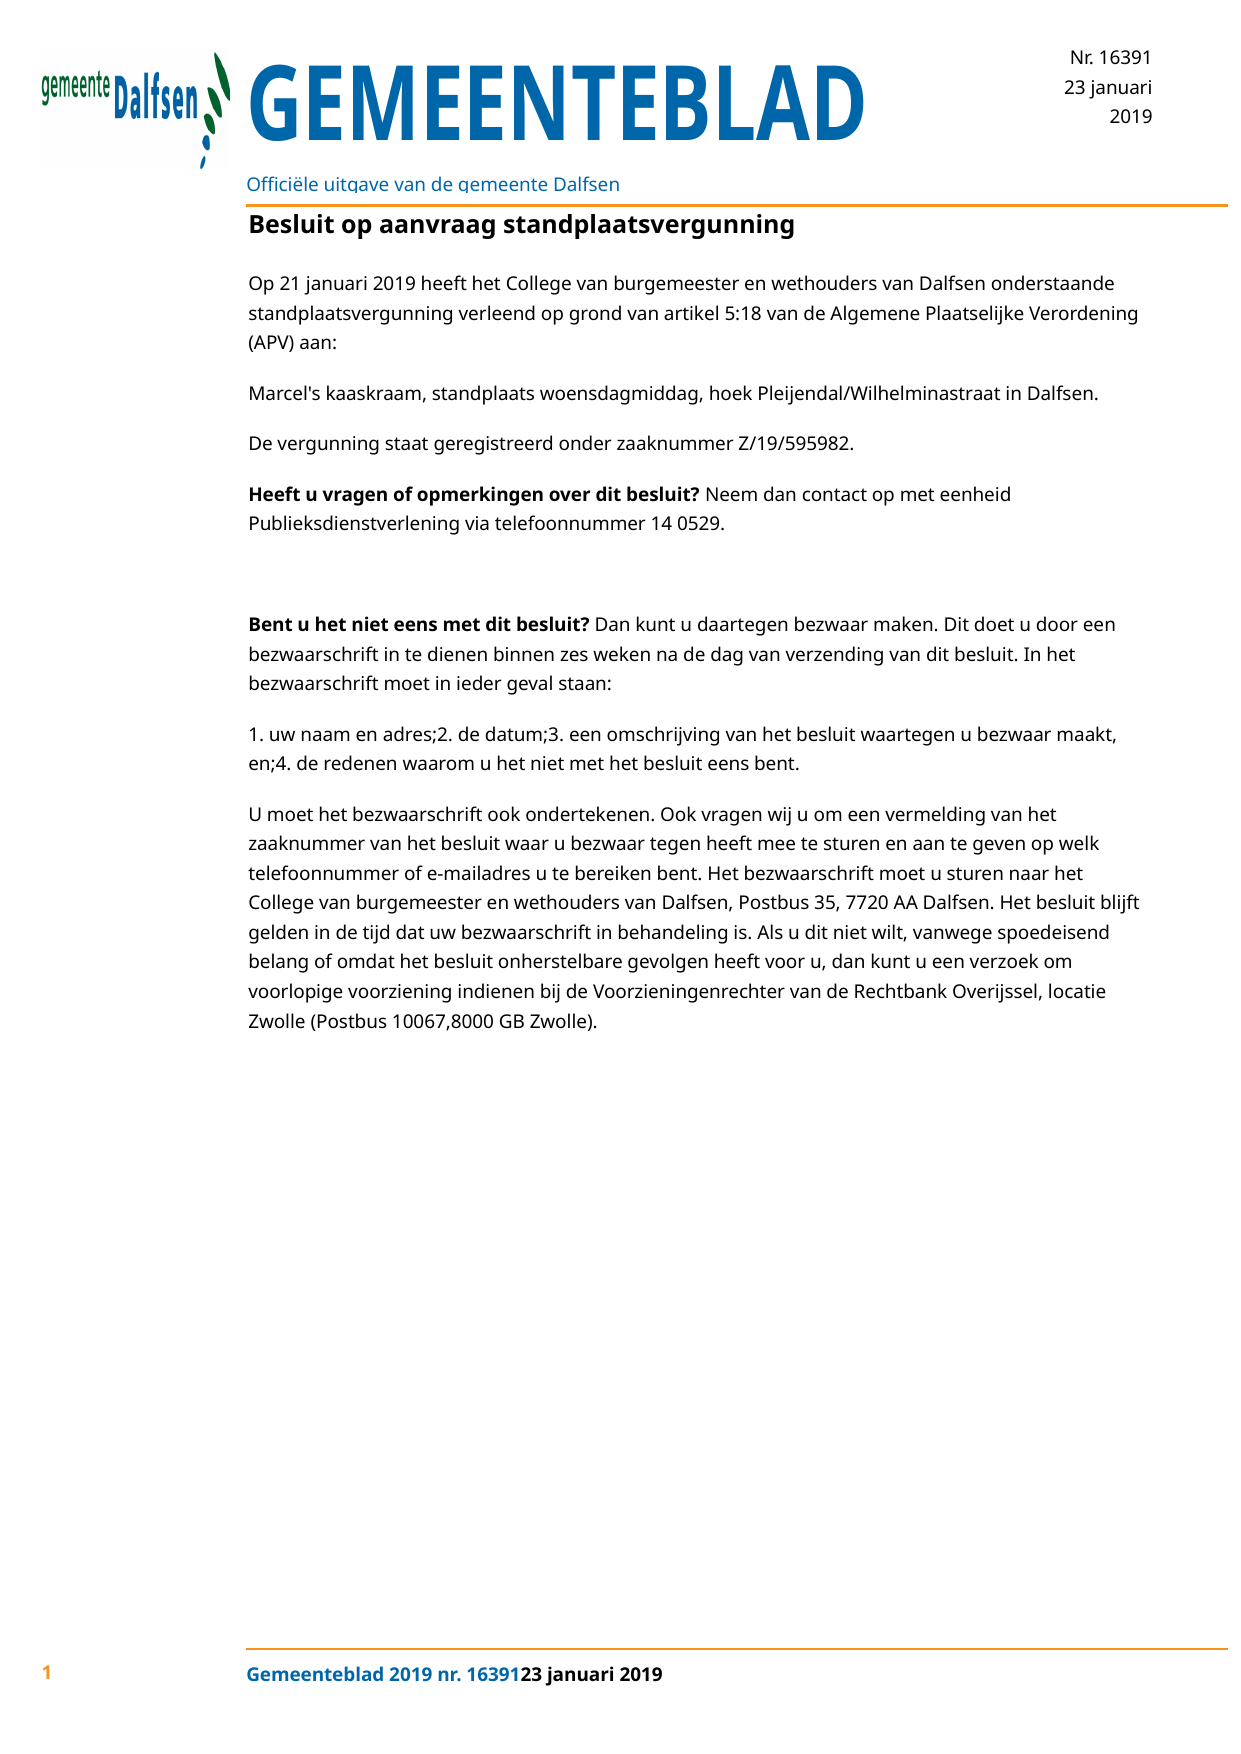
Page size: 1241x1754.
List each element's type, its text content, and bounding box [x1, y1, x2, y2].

picture [41, 47, 231, 172]
text Op 21 januari 2019 heeft het College van burgemeester en wethouders van Dalfsen onderstaande standplaatsvergunning verleend op grond van artikel 5:18 van de Algemene Plaatselijke Verordening (APV) aan: [248, 270, 1152, 355]
text Bent u het niet eens met dit besluit? Dan kunt u daartegen bezwaar maken. Dit doet u door een bezwaarschrift in te dienen binnen zes weken na de dag van verzending van dit besluit. In het bezwaarschrift moet in ieder geval staan: [248, 611, 1152, 696]
text De vergunning staat geregistreerd onder zaaknummer Z/19/595982. [248, 430, 1152, 456]
text Heeft u vragen of opmerkingen over dit besluit? Neem dan contact op met eenheid Publieksdienstverlening via telefoonnummer 14 0529. [248, 481, 1152, 536]
text Besluit op aanvraag standplaatsvergunning [248, 207, 1152, 241]
text U moet het bezwaarschrift ook ondertekenen. Ook vragen wij u om een vermelding van het zaaknummer van het besluit waar u bezwaar tegen heeft mee te sturen en aan te geven op welk telefoonnummer of e-mailadres u te bereiken bent. Het bezwaarschrift moet u sturen naar het College van burgemeester en wethouders van Dalfsen, Postbus 35, 7720 AA Dalfsen. Het besluit blijft gelden in de tijd dat uw bezwaarschrift in behandeling is. Als u dit niet wilt, vanwege spoedeisend belang of omdat het besluit onherstelbare gevolgen heeft voor u, dan kunt u een verzoek om voorlopige voorziening indienen bij de Voorzieningenrechter van de Rechtbank Overijssel, locatie Zwolle (Postbus 10067,8000 GB Zwolle). [248, 801, 1152, 1033]
text Marcel's kaaskraam, standplaats woensdagmiddag, hoek Pleijendal/Wilhelminastraat in Dalfsen. [248, 380, 1152, 406]
text 1. uw naam en adres;2. de datum;3. een omschrijving van het besluit waartegen u bezwaar maakt, en;4. de redenen waarom u het niet met het besluit eens bent. [248, 721, 1152, 776]
